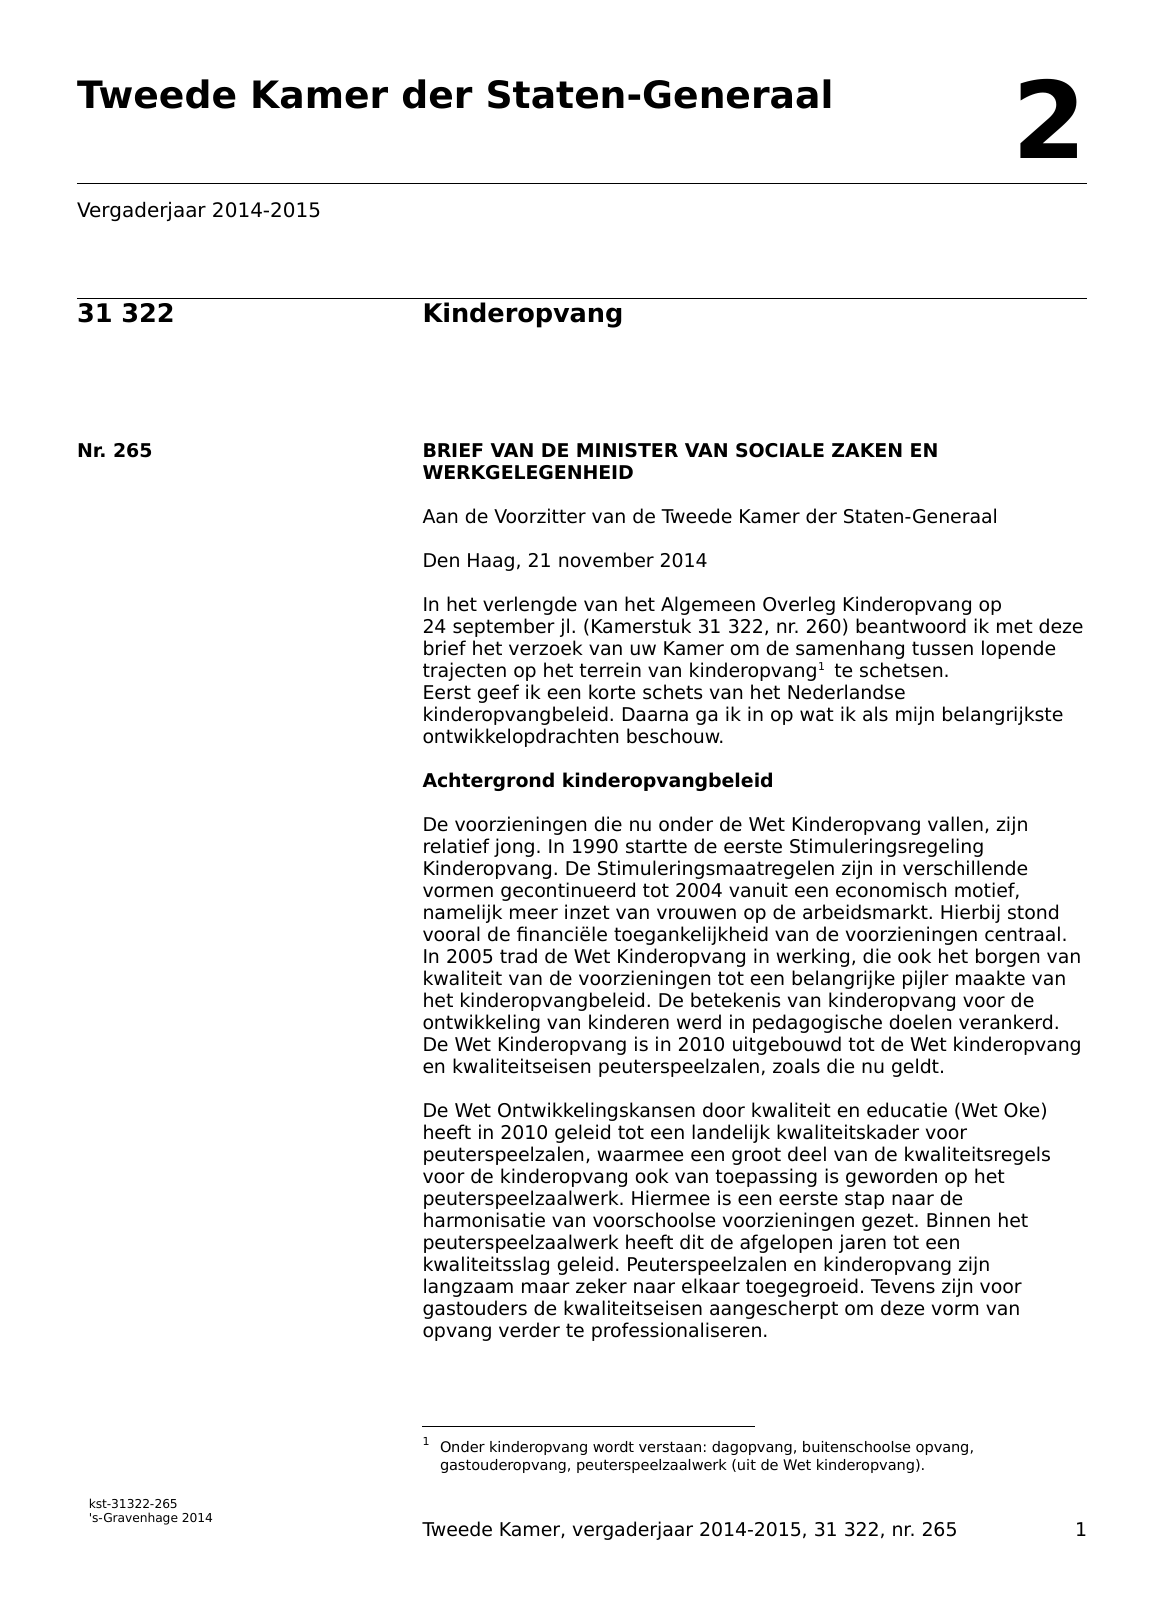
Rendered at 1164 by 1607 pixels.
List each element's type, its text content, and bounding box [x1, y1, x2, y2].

text De voorzieningen die nu onder de Wet Kinderopvang vallen, zijn relatief jong. In 1990 startte de eerste Stimuleringsregeling Kinderopvang. De Stimuleringsmaatregelen zijn in verschillende vormen gecontinueerd tot 2004 vanuit een economisch motief, namelijk meer inzet van vrouwen op de arbeidsmarkt. Hierbij stond vooral de financiële toegankelijkheid van de voorzieningen centraal. In 2005 trad de Wet Kinderopvang in werking, die ook het borgen van kwaliteit van de voorzieningen tot een belangrijke pijler maakte van het kinderopvangbeleid. De betekenis van kinderopvang voor de ontwikkeling van kinderen werd in pedagogische doelen verankerd. De Wet Kinderopvang is in 2010 uitgebouwd tot de Wet kinderopvang en kwaliteitseisen peuterspeelzalen, zoals die nu geldt. [422, 814, 1087, 1078]
subtitle Achtergrond kinderopvangbeleid [422, 770, 1087, 792]
text De Wet Ontwikkelingskansen door kwaliteit en educatie (Wet Oke) heeft in 2010 geleid tot een landelijk kwaliteitskader voor peuterspeelzalen, waarmee een groot deel van de kwaliteitsregels voor de kinderopvang ook van toepassing is geworden op het peuterspeelzaalwerk. Hiermee is een eerste stap naar de harmonisatie van voorschoolse voorzieningen gezet. Binnen het peuterspeelzaalwerk heeft dit de afgelopen jaren tot een kwaliteitsslag geleid. Peuterspeelzalen en kinderopvang zijn langzaam maar zeker naar elkaar toegegroeid. Tevens zijn voor gastouders de kwaliteitseisen aangescherpt om deze vorm van opvang verder te professionaliseren. [422, 1100, 1087, 1342]
subtitle 31 322 Kinderopvang [77, 299, 1087, 329]
text Aan de Voorzitter van de Tweede Kamer der Staten-Generaal [422, 506, 1087, 528]
text Den Haag, 21 november 2014 [422, 550, 1087, 572]
text Onder kinderopvang wordt verstaan: dagopvang, buitenschoolse opvang, gastouderopvang, peuterspeelzaalwerk (uit de Wet kinderopvang). [422, 1435, 1087, 1474]
text In het verlengde van het Algemeen Overleg Kinderopvang op 24 september jl. (Kamerstuk 31 322, nr. 260) beantwoord ik met deze brief het verzoek van uw Kamer om de samenhang tussen lopende trajecten op het terrein van kinderopvang te schetsen. [422, 594, 1087, 682]
text 's-Gravenhage 2014 [88, 1511, 323, 1525]
text Eerst geef ik een korte schets van het Nederlandse kinderopvangbeleid. Daarna ga ik in op wat ik als mijn belangrijkste ontwikkelopdrachten beschouw. [422, 682, 1087, 748]
table_header 2 [886, 59, 1087, 183]
subtitle Nr. 265 BRIEF VAN DE MINISTER VAN SOCIALE ZAKEN EN WERKGELEGENHEID [77, 440, 1087, 484]
table_cell Vergaderjaar 2014-2015 [77, 184, 1087, 298]
text kst-31322-265 [88, 1497, 323, 1511]
table_header Tweede Kamer der Staten-Generaal [77, 59, 886, 183]
